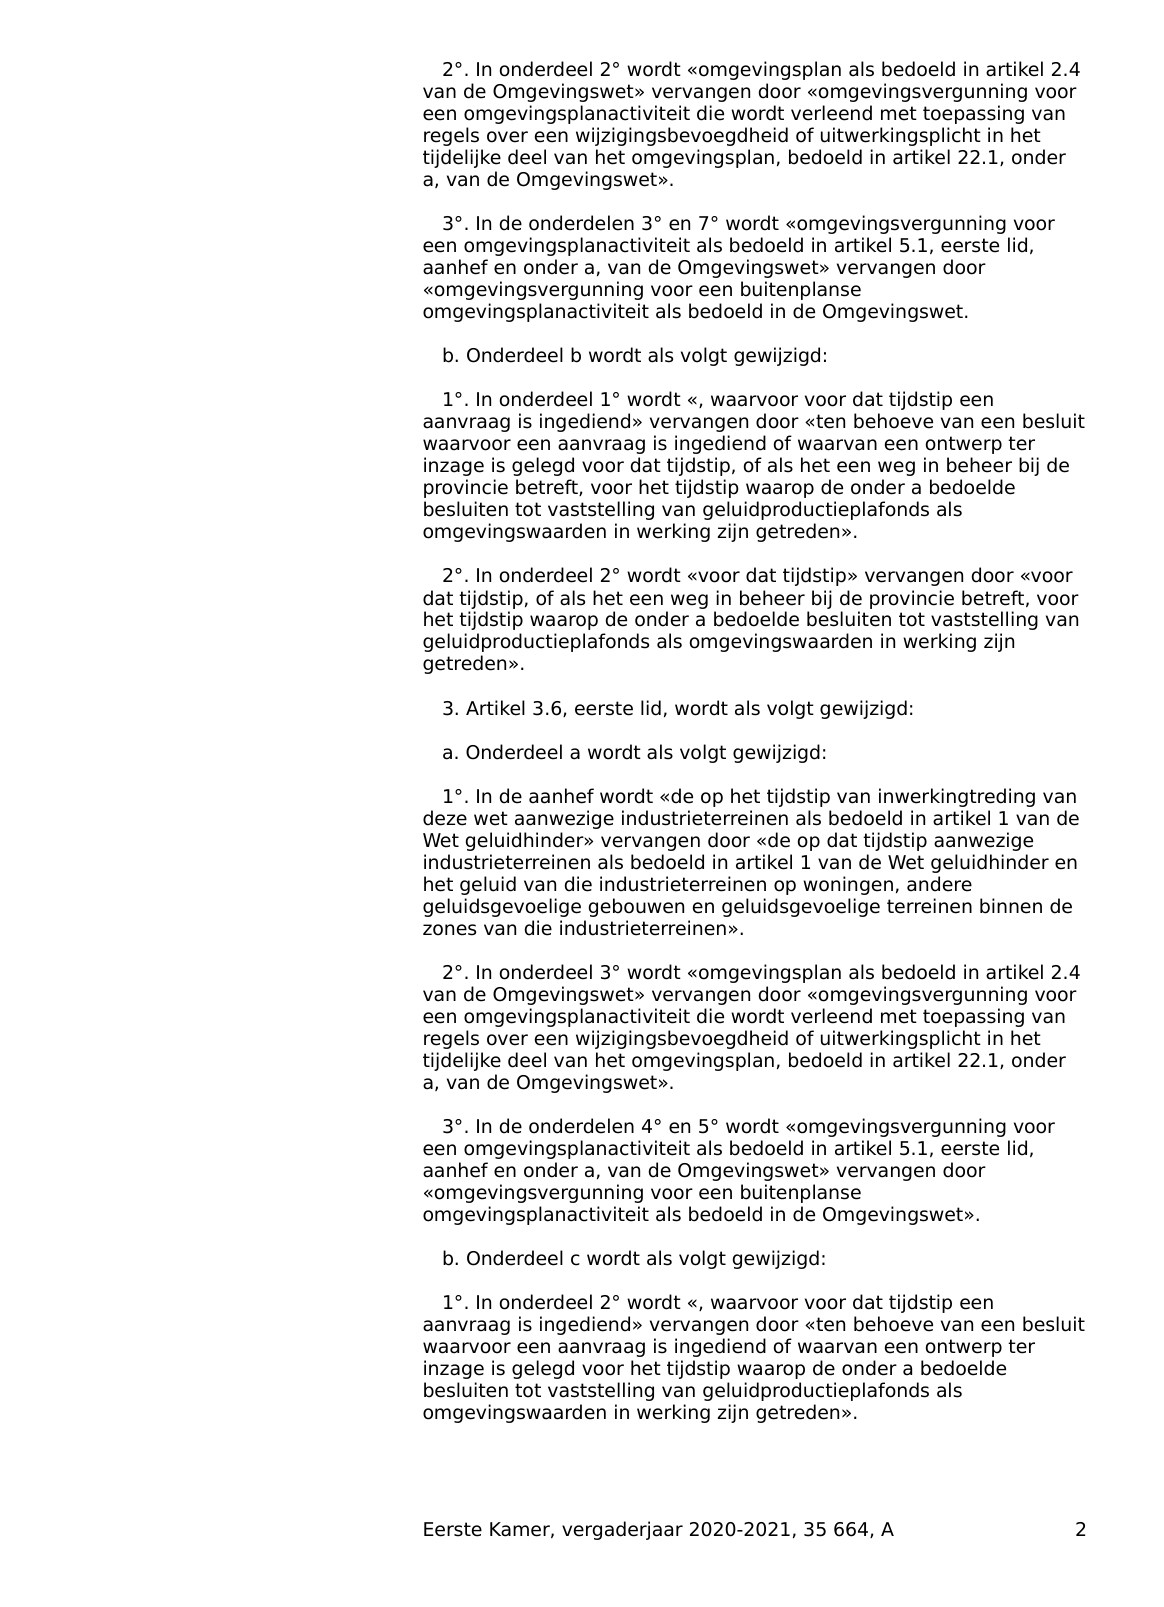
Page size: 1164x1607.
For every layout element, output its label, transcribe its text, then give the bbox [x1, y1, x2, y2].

text b. Onderdeel b wordt als volgt gewijzigd: [422, 345, 1087, 367]
text 1°. In onderdeel 2° wordt «, waarvoor voor dat tijdstip een aanvraag is ingediend» vervangen door «ten behoeve van een besluit waarvoor een aanvraag is ingediend of waarvan een ontwerp ter inzage is gelegd voor het tijdstip waarop de onder a bedoelde besluiten tot vaststelling van geluidproductieplafonds als omgevingswaarden in werking zijn getreden». [422, 1292, 1087, 1424]
text 3°. In de onderdelen 4° en 5° wordt «omgevingsvergunning voor een omgevingsplanactiviteit als bedoeld in artikel 5.1, eerste lid, aanhef en onder a, van de Omgevingswet» vervangen door «omgevingsvergunning voor een buitenplanse omgevingsplanactiviteit als bedoeld in de Omgevingswet». [422, 1116, 1087, 1226]
text 2°. In onderdeel 2° wordt «voor dat tijdstip» vervangen door «voor dat tijdstip, of als het een weg in beheer bij de provincie betreft, voor het tijdstip waarop de onder a bedoelde besluiten tot vaststelling van geluidproductieplafonds als omgevingswaarden in werking zijn getreden». [422, 565, 1087, 675]
text a. Onderdeel a wordt als volgt gewijzigd: [422, 742, 1087, 764]
text 3°. In de onderdelen 3° en 7° wordt «omgevingsvergunning voor een omgevingsplanactiviteit als bedoeld in artikel 5.1, eerste lid, aanhef en onder a, van de Omgevingswet» vervangen door «omgevingsvergunning voor een buitenplanse omgevingsplanactiviteit als bedoeld in de Omgevingswet. [422, 213, 1087, 323]
text 1°. In de aanhef wordt «de op het tijdstip van inwerkingtreding van deze wet aanwezige industrieterreinen als bedoeld in artikel 1 van de Wet geluidhinder» vervangen door «de op dat tijdstip aanwezige industrieterreinen als bedoeld in artikel 1 van de Wet geluidhinder en het geluid van die industrieterreinen op woningen, andere geluidsgevoelige gebouwen en geluidsgevoelige terreinen binnen de zones van die industrieterreinen». [422, 786, 1087, 940]
text 1°. In onderdeel 1° wordt «, waarvoor voor dat tijdstip een aanvraag is ingediend» vervangen door «ten behoeve van een besluit waarvoor een aanvraag is ingediend of waarvan een ontwerp ter inzage is gelegd voor dat tijdstip, of als het een weg in beheer bij de provincie betreft, voor het tijdstip waarop de onder a bedoelde besluiten tot vaststelling van geluidproductieplafonds als omgevingswaarden in werking zijn getreden». [422, 389, 1087, 543]
text b. Onderdeel c wordt als volgt gewijzigd: [422, 1248, 1087, 1270]
text 3. Artikel 3.6, eerste lid, wordt als volgt gewijzigd: [422, 697, 1087, 719]
text 2°. In onderdeel 2° wordt «omgevingsplan als bedoeld in artikel 2.4 van de Omgevingswet» vervangen door «omgevingsvergunning voor een omgevingsplanactiviteit die wordt verleend met toepassing van regels over een wijzigingsbevoegdheid of uitwerkingsplicht in het tijdelijke deel van het omgevingsplan, bedoeld in artikel 22.1, onder a, van de Omgevingswet». [422, 59, 1087, 191]
text 2°. In onderdeel 3° wordt «omgevingsplan als bedoeld in artikel 2.4 van de Omgevingswet» vervangen door «omgevingsvergunning voor een omgevingsplanactiviteit die wordt verleend met toepassing van regels over een wijzigingsbevoegdheid of uitwerkingsplicht in het tijdelijke deel van het omgevingsplan, bedoeld in artikel 22.1, onder a, van de Omgevingswet». [422, 962, 1087, 1094]
